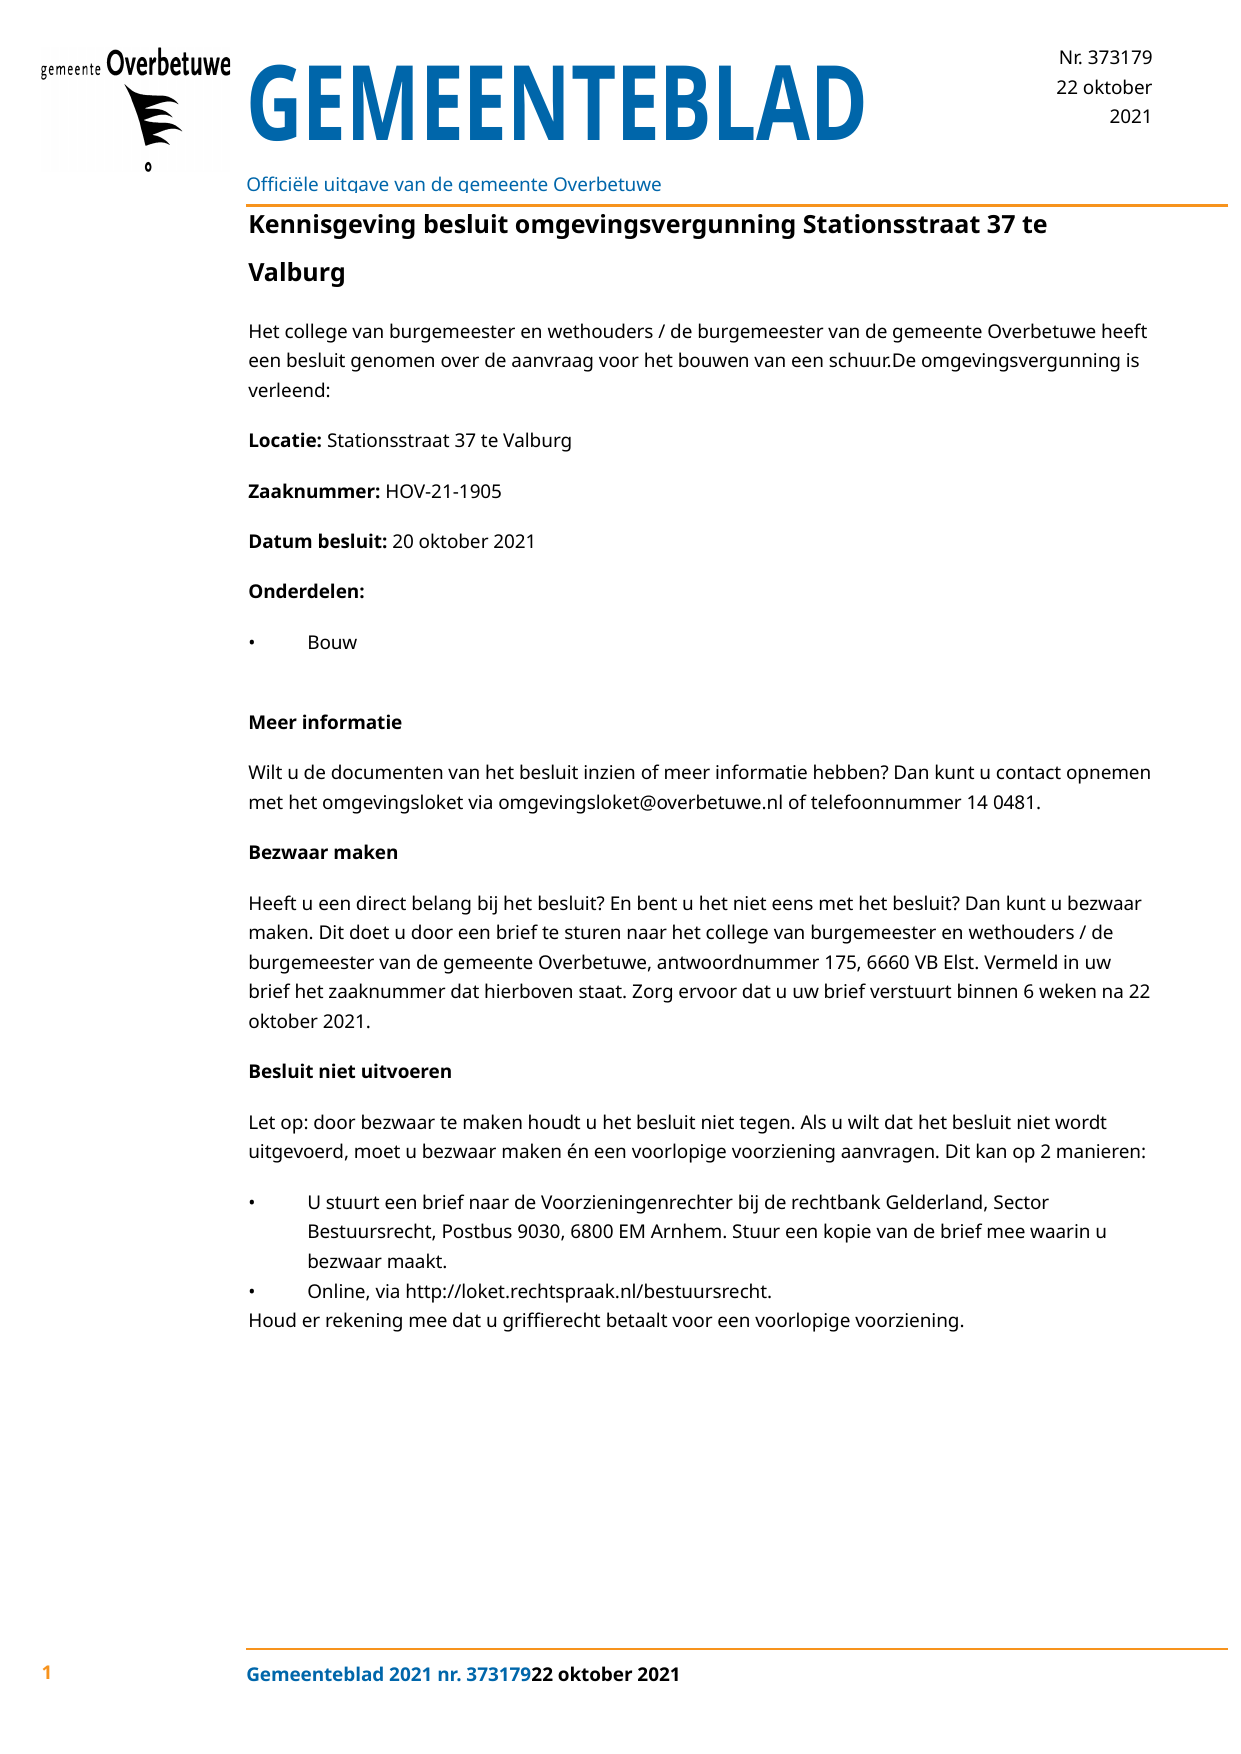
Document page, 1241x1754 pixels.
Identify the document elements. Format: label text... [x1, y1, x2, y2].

text Meer informatie [248, 709, 1152, 735]
text Kennisgeving besluit omgevingsvergunning Stationsstraat 37 te Valburg [248, 207, 1152, 288]
list U stuurt een brief naar de Voorzieningenrechter bij de rechtbank Gelderland, Sector Bestuursrecht, Postbus 9030, 6800 EM Arnhem. Stuur een kopie van de brief mee waarin u bezwaar maakt. [248, 1189, 1152, 1274]
text Let op: door bezwaar te maken houdt u het besluit niet tegen. Als u wilt dat het besluit niet wordt uitgevoerd, moet u bezwaar maken én een voorlopige voorziening aanvragen. Dit kan op 2 manieren: [248, 1109, 1152, 1164]
text Heeft u een direct belang bij het besluit? En bent u het niet eens met het besluit? Dan kunt u bezwaar maken. Dit doet u door een brief te sturen naar het college van burgemeester en wethouders / de burgemeester van de gemeente Overbetuwe, antwoordnummer 175, 6660 VB Elst. Vermeld in uw brief het zaaknummer dat hierboven staat. Zorg ervoor dat u uw brief verstuurt binnen 6 weken na 22 oktober 2021. [248, 890, 1152, 1034]
text Zaaknummer: HOV-21-1905 [248, 478, 1152, 504]
text Het college van burgemeester en wethouders / de burgemeester van de gemeente Overbetuwe heeft een besluit genomen over de aanvraag voor het bouwen van een schuur.De omgevingsvergunning is verleend: [248, 318, 1152, 403]
picture [41, 47, 231, 172]
text Locatie: Stationsstraat 37 te Valburg [248, 427, 1152, 453]
text Besluit niet uitvoeren [248, 1059, 1152, 1084]
text Bezwaar maken [248, 839, 1152, 865]
text Wilt u de documenten van het besluit inzien of meer informatie hebben? Dan kunt u contact opnemen met het omgevingsloket via omgevingsloket@overbetuwe.nl of telefoonnummer 14 0481. [248, 759, 1152, 815]
text Houd er rekening mee dat u griffierecht betaalt voor een voorlopige voorziening. [248, 1307, 1152, 1333]
text Onderdelen: [248, 579, 1152, 604]
list Bouw [248, 629, 1152, 655]
text Datum besluit: 20 oktober 2021 [248, 528, 1152, 554]
list Online, via http://loket.rechtspraak.nl/bestuursrecht. [248, 1278, 1152, 1304]
